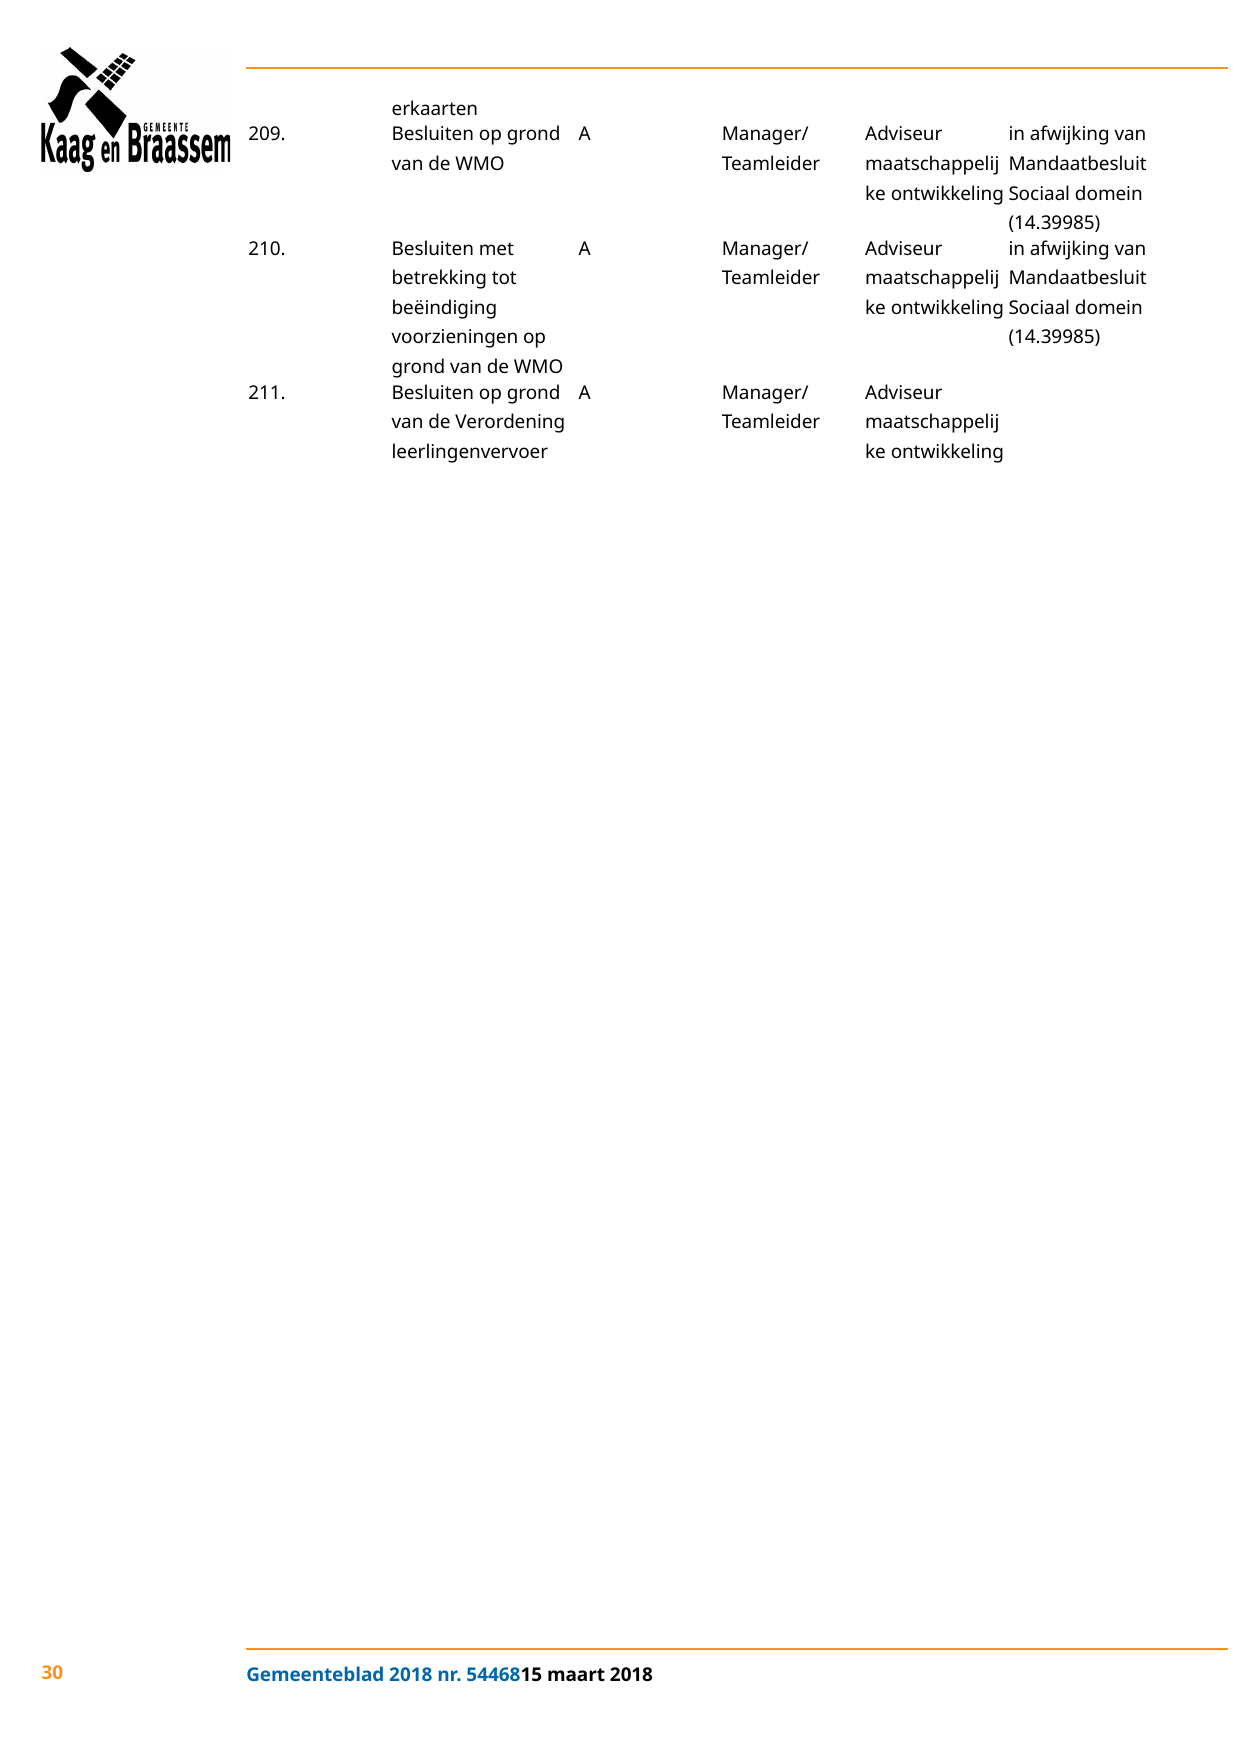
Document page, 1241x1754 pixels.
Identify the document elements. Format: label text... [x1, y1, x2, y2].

table_cell Manager/ Teamleider [722, 379, 865, 464]
table_cell [865, 95, 1008, 121]
table_cell [1008, 95, 1152, 121]
table_cell Besluiten op grond van de Verordening leerlingenvervoer [391, 379, 578, 464]
table_cell [1008, 379, 1152, 464]
table_cell [722, 95, 865, 121]
table_cell 210. [248, 235, 391, 379]
table_cell Manager/ Teamleider [722, 235, 865, 379]
table_cell 209. [248, 121, 391, 235]
table_cell A [578, 121, 722, 235]
table_cell Adviseur maatschappelijke ontwikkeling [865, 379, 1008, 464]
table_cell A [578, 379, 722, 464]
table_cell [578, 95, 722, 121]
table_cell 211. [248, 379, 391, 464]
table_cell Manager/ Teamleider [722, 121, 865, 235]
table_cell Adviseur maatschappelijke ontwikkeling [865, 121, 1008, 235]
table_cell Besluiten op grond van de WMO [391, 121, 578, 235]
table_cell in afwijking van Mandaatbesluit Sociaal domein (14.39985) [1008, 121, 1152, 235]
picture [41, 47, 231, 172]
table_cell A [578, 235, 722, 379]
table_cell Besluiten met betrekking tot beëindiging voorzieningen op grond van de WMO [391, 235, 578, 379]
table_cell erkaarten [391, 95, 578, 121]
table_cell Adviseur maatschappelijke ontwikkeling [865, 235, 1008, 379]
table_cell [248, 95, 391, 121]
table_cell in afwijking van Mandaatbesluit Sociaal domein (14.39985) [1008, 235, 1152, 379]
